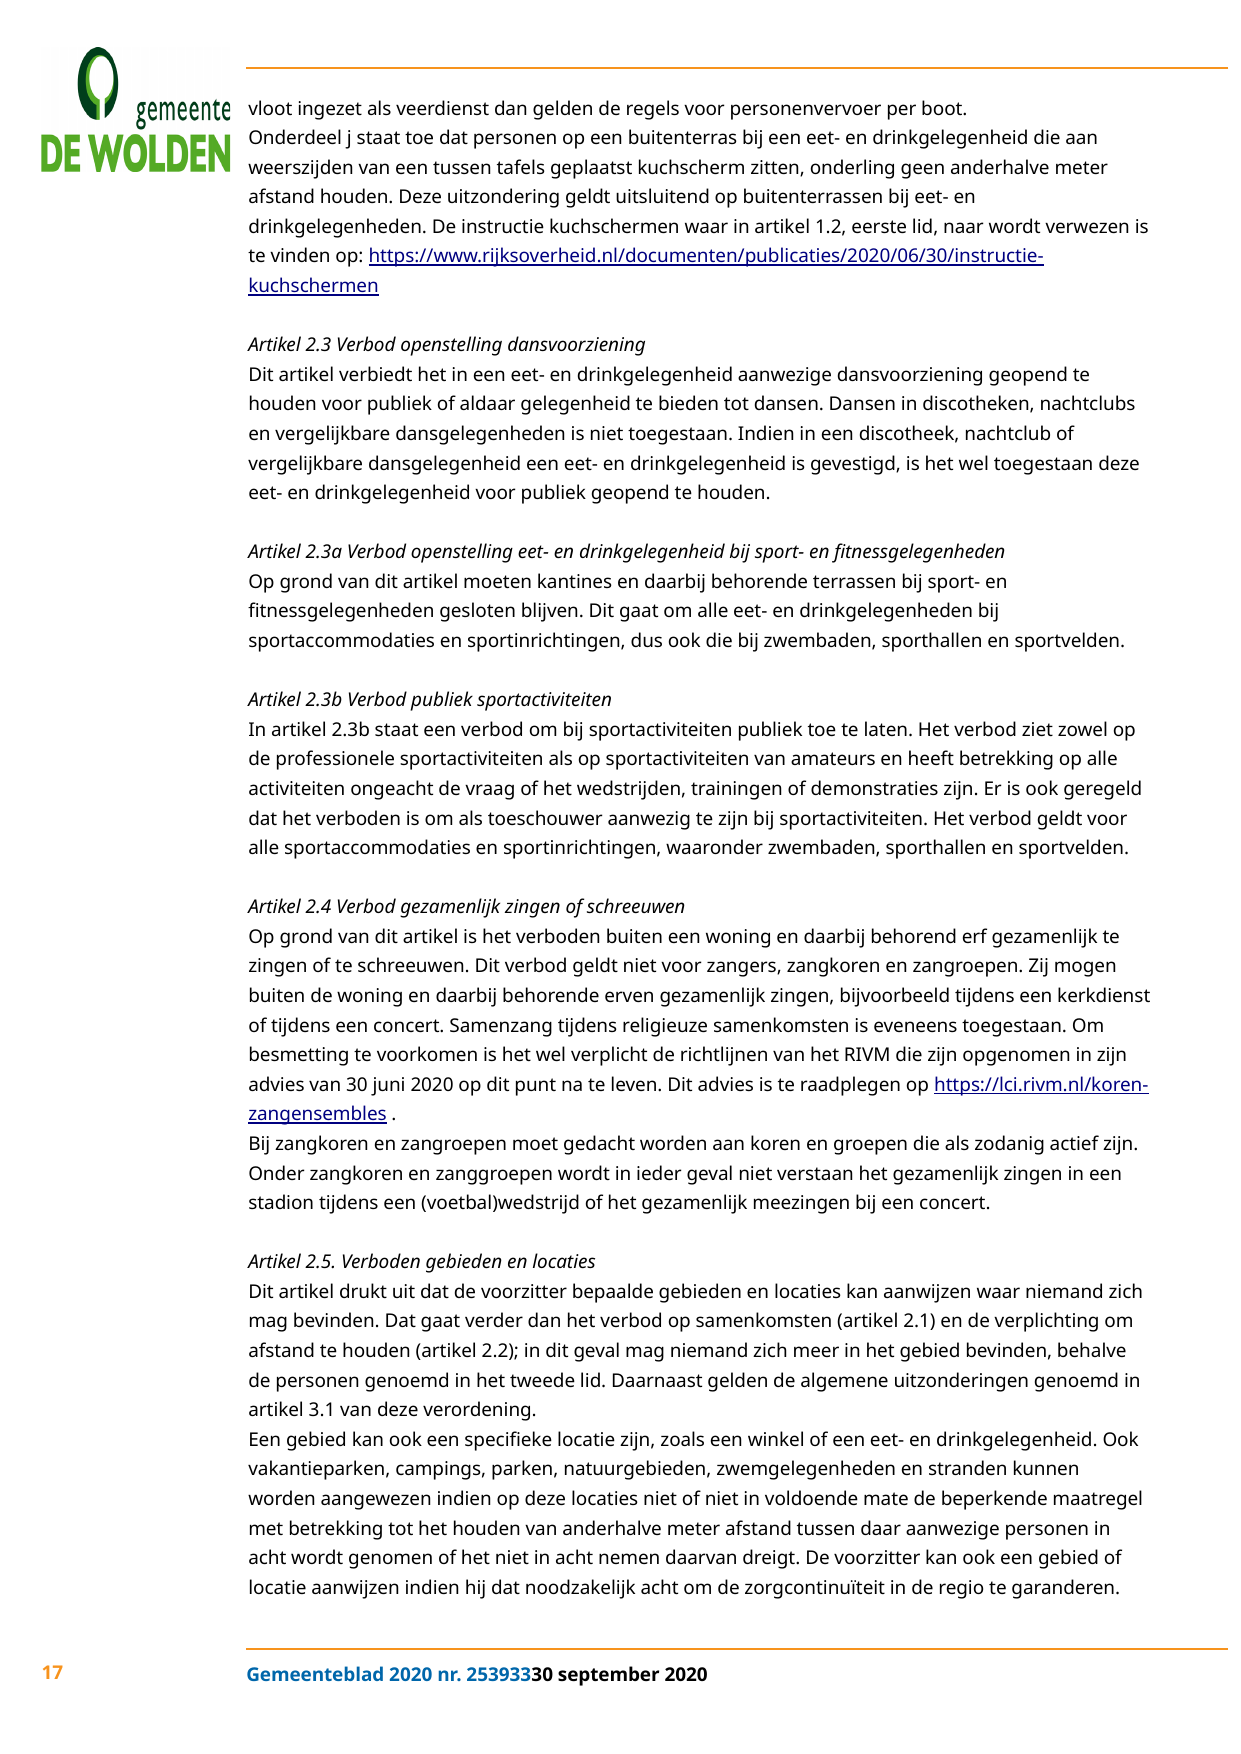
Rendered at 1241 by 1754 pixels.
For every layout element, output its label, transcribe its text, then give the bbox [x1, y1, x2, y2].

text Artikel 2.3a Verbod openstelling eet- en drinkgelegenheid bij sport- en fitnessgelegenheden [248, 538, 1152, 564]
text Artikel 2.3 Verbod openstelling dansvoorziening [248, 331, 1152, 357]
text Artikel 2.4 Verbod gezamenlijk zingen of schreeuwen [248, 893, 1152, 919]
text Op grond van dit artikel is het verboden buiten een woning en daarbij behorend erf gezamenlijk te zingen of te schreeuwen. Dit verbod geldt niet voor zangers, zangkoren en zangroepen. Zij mogen buiten de woning en daarbij behorende erven gezamenlijk zingen, bijvoorbeeld tijdens een kerkdienst of tijdens een concert. Samenzang tijdens religieuze samenkomsten is eveneens toegestaan. Om besmetting te voorkomen is het wel verplicht de richtlijnen van het RIVM die zijn opgenomen in zijn advies van 30 juni 2020 op dit punt na te leven. Dit advies is te raadplegen op https://lci.rivm.nl/koren-zangensembles . [248, 923, 1152, 1126]
picture [41, 47, 231, 172]
text Dit artikel drukt uit dat de voorzitter bepaalde gebieden en locaties kan aanwijzen waar niemand zich mag bevinden. Dat gaat verder dan het verbod op samenkomsten (artikel 2.1) en de verplichting om afstand te houden (artikel 2.2); in dit geval mag niemand zich meer in het gebied bevinden, behalve de personen genoemd in het tweede lid. Daarnaast gelden de algemene uitzonderingen genoemd in artikel 3.1 van deze verordening. [248, 1278, 1152, 1422]
text Een gebied kan ook een specifieke locatie zijn, zoals een winkel of een eet- en drinkgelegenheid. Ook vakantieparken, campings, parken, natuurgebieden, zwemgelegenheden en stranden kunnen worden aangewezen indien op deze locaties niet of niet in voldoende mate de beperkende maatregel met betrekking tot het houden van anderhalve meter afstand tussen daar aanwezige personen in acht wordt genomen of het niet in acht nemen daarvan dreigt. De voorzitter kan ook een gebied of locatie aanwijzen indien hij dat noodzakelijk acht om de zorgcontinuïteit in de regio te garanderen. [248, 1426, 1152, 1600]
text Op grond van dit artikel moeten kantines en daarbij behorende terrassen bij sport- en fitnessgelegenheden gesloten blijven. Dit gaat om alle eet- en drinkgelegenheden bij sportaccommodaties en sportinrichtingen, dus ook die bij zwembaden, sporthallen en sportvelden. [248, 568, 1152, 653]
text Artikel 2.5. Verboden gebieden en locaties [248, 1248, 1152, 1274]
text Dit artikel verbiedt het in een eet- en drinkgelegenheid aanwezige dansvoorziening geopend te houden voor publiek of aldaar gelegenheid te bieden tot dansen. Dansen in discotheken, nachtclubs en vergelijkbare dansgelegenheden is niet toegestaan. Indien in een discotheek, nachtclub of vergelijkbare dansgelegenheid een eet- en drinkgelegenheid is gevestigd, is het wel toegestaan deze eet- en drinkgelegenheid voor publiek geopend te houden. [248, 361, 1152, 505]
text Artikel 2.3b Verbod publiek sportactiviteiten [248, 686, 1152, 712]
text Bij zangkoren en zangroepen moet gedacht worden aan koren en groepen die als zodanig actief zijn. Onder zangkoren en zanggroepen wordt in ieder geval niet verstaan het gezamenlijk zingen in een stadion tijdens een (voetbal)wedstrijd of het gezamenlijk meezingen bij een concert. [248, 1130, 1152, 1215]
text In artikel 2.3b staat een verbod om bij sportactiviteiten publiek toe te laten. Het verbod ziet zowel op de professionele sportactiviteiten als op sportactiviteiten van amateurs en heeft betrekking op alle activiteiten ongeacht de vraag of het wedstrijden, trainingen of demonstraties zijn. Er is ook geregeld dat het verboden is om als toeschouwer aanwezig te zijn bij sportactiviteiten. Het verbod geldt voor alle sportaccommodaties en sportinrichtingen, waaronder zwembaden, sporthallen en sportvelden. [248, 716, 1152, 860]
text Onderdeel j staat toe dat personen op een buitenterras bij een eet- en drinkgelegenheid die aan weerszijden van een tussen tafels geplaatst kuchscherm zitten, onderling geen anderhalve meter afstand houden. Deze uitzondering geldt uitsluitend op buitenterrassen bij eet- en drinkgelegenheden. De instructie kuchschermen waar in artikel 1.2, eerste lid, naar wordt verwezen is te vinden op: https://www.rijksoverheid.nl/documenten/publicaties/2020/06/30/instructie-kuchschermen [248, 124, 1152, 298]
text vloot ingezet als veerdienst dan gelden de regels voor personenvervoer per boot. [248, 95, 1152, 121]
